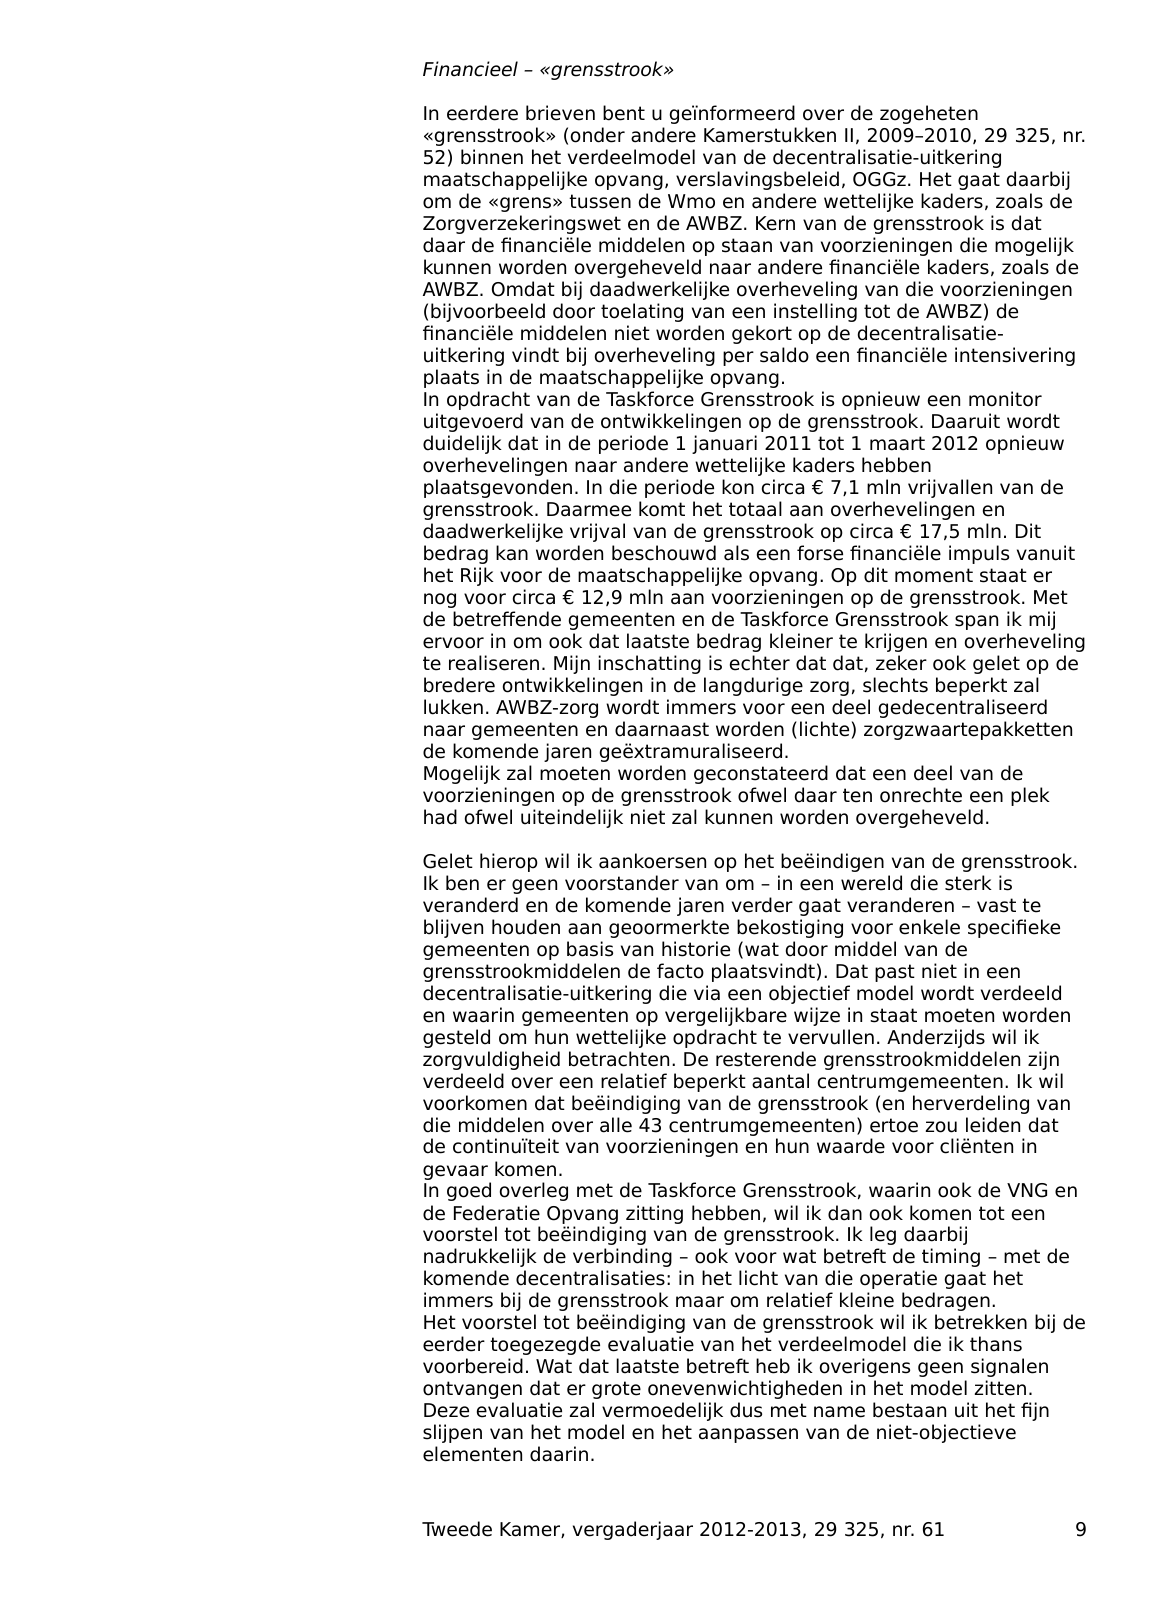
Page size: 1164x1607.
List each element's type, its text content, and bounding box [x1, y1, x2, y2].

text In eerdere brieven bent u geïnformeerd over de zogeheten «grensstrook» (onder andere Kamerstukken II, 2009–2010, 29 325, nr. 52) binnen het verdeelmodel van de decentralisatie-uitkering maatschappelijke opvang, verslavingsbeleid, OGGz. Het gaat daarbij om de «grens» tussen de Wmo en andere wettelijke kaders, zoals de Zorgverzekeringswet en de AWBZ. Kern van de grensstrook is dat daar de financiële middelen op staan van voorzieningen die mogelijk kunnen worden overgeheveld naar andere financiële kaders, zoals de AWBZ. Omdat bij daadwerkelijke overheveling van die voorzieningen (bijvoorbeeld door toelating van een instelling tot de AWBZ) de financiële middelen niet worden gekort op de decentralisatie-uitkering vindt bij overheveling per saldo een financiële intensivering plaats in de maatschappelijke opvang. [422, 103, 1087, 389]
subtitle Financieel – «grensstrook» [422, 59, 1087, 81]
text Het voorstel tot beëindiging van de grensstrook wil ik betrekken bij de eerder toegezegde evaluatie van het verdeelmodel die ik thans voorbereid. Wat dat laatste betreft heb ik overigens geen signalen ontvangen dat er grote onevenwichtigheden in het model zitten. Deze evaluatie zal vermoedelijk dus met name bestaan uit het fijn slijpen van het model en het aanpassen van de niet-objectieve elementen daarin. [422, 1312, 1087, 1466]
text In opdracht van de Taskforce Grensstrook is opnieuw een monitor uitgevoerd van de ontwikkelingen op de grensstrook. Daaruit wordt duidelijk dat in de periode 1 januari 2011 tot 1 maart 2012 opnieuw overhevelingen naar andere wettelijke kaders hebben plaatsgevonden. In die periode kon circa € 7,1 mln vrijvallen van de grensstrook. Daarmee komt het totaal aan overhevelingen en daadwerkelijke vrijval van de grensstrook op circa € 17,5 mln. Dit bedrag kan worden beschouwd als een forse financiële impuls vanuit het Rijk voor de maatschappelijke opvang. Op dit moment staat er nog voor circa € 12,9 mln aan voorzieningen op de grensstrook. Met de betreffende gemeenten en de Taskforce Grensstrook span ik mij ervoor in om ook dat laatste bedrag kleiner te krijgen en overheveling te realiseren. Mijn inschatting is echter dat dat, zeker ook gelet op de bredere ontwikkelingen in de langdurige zorg, slechts beperkt zal lukken. AWBZ-zorg wordt immers voor een deel gedecentraliseerd naar gemeenten en daarnaast worden (lichte) zorgzwaartepakketten de komende jaren geëxtramuraliseerd. [422, 389, 1087, 763]
text Gelet hierop wil ik aankoersen op het beëindigen van de grensstrook. Ik ben er geen voorstander van om – in een wereld die sterk is veranderd en de komende jaren verder gaat veranderen – vast te blijven houden aan geoormerkte bekostiging voor enkele specifieke gemeenten op basis van historie (wat door middel van de grensstrookmiddelen de facto plaatsvindt). Dat past niet in een decentralisatie-uitkering die via een objectief model wordt verdeeld en waarin gemeenten op vergelijkbare wijze in staat moeten worden gesteld om hun wettelijke opdracht te vervullen. Anderzijds wil ik zorgvuldigheid betrachten. De resterende grensstrookmiddelen zijn verdeeld over een relatief beperkt aantal centrumgemeenten. Ik wil voorkomen dat beëindiging van de grensstrook (en herverdeling van die middelen over alle 43 centrumgemeenten) ertoe zou leiden dat de continuïteit van voorzieningen en hun waarde voor cliënten in gevaar komen. [422, 851, 1087, 1180]
text Mogelijk zal moeten worden geconstateerd dat een deel van de voorzieningen op de grensstrook ofwel daar ten onrechte een plek had ofwel uiteindelijk niet zal kunnen worden overgeheveld. [422, 763, 1087, 828]
text In goed overleg met de Taskforce Grensstrook, waarin ook de VNG en de Federatie Opvang zitting hebben, wil ik dan ook komen tot een voorstel tot beëindiging van de grensstrook. Ik leg daarbij nadrukkelijk de verbinding – ook voor wat betreft de timing – met de komende decentralisaties: in het licht van die operatie gaat het immers bij de grensstrook maar om relatief kleine bedragen. [422, 1180, 1087, 1312]
